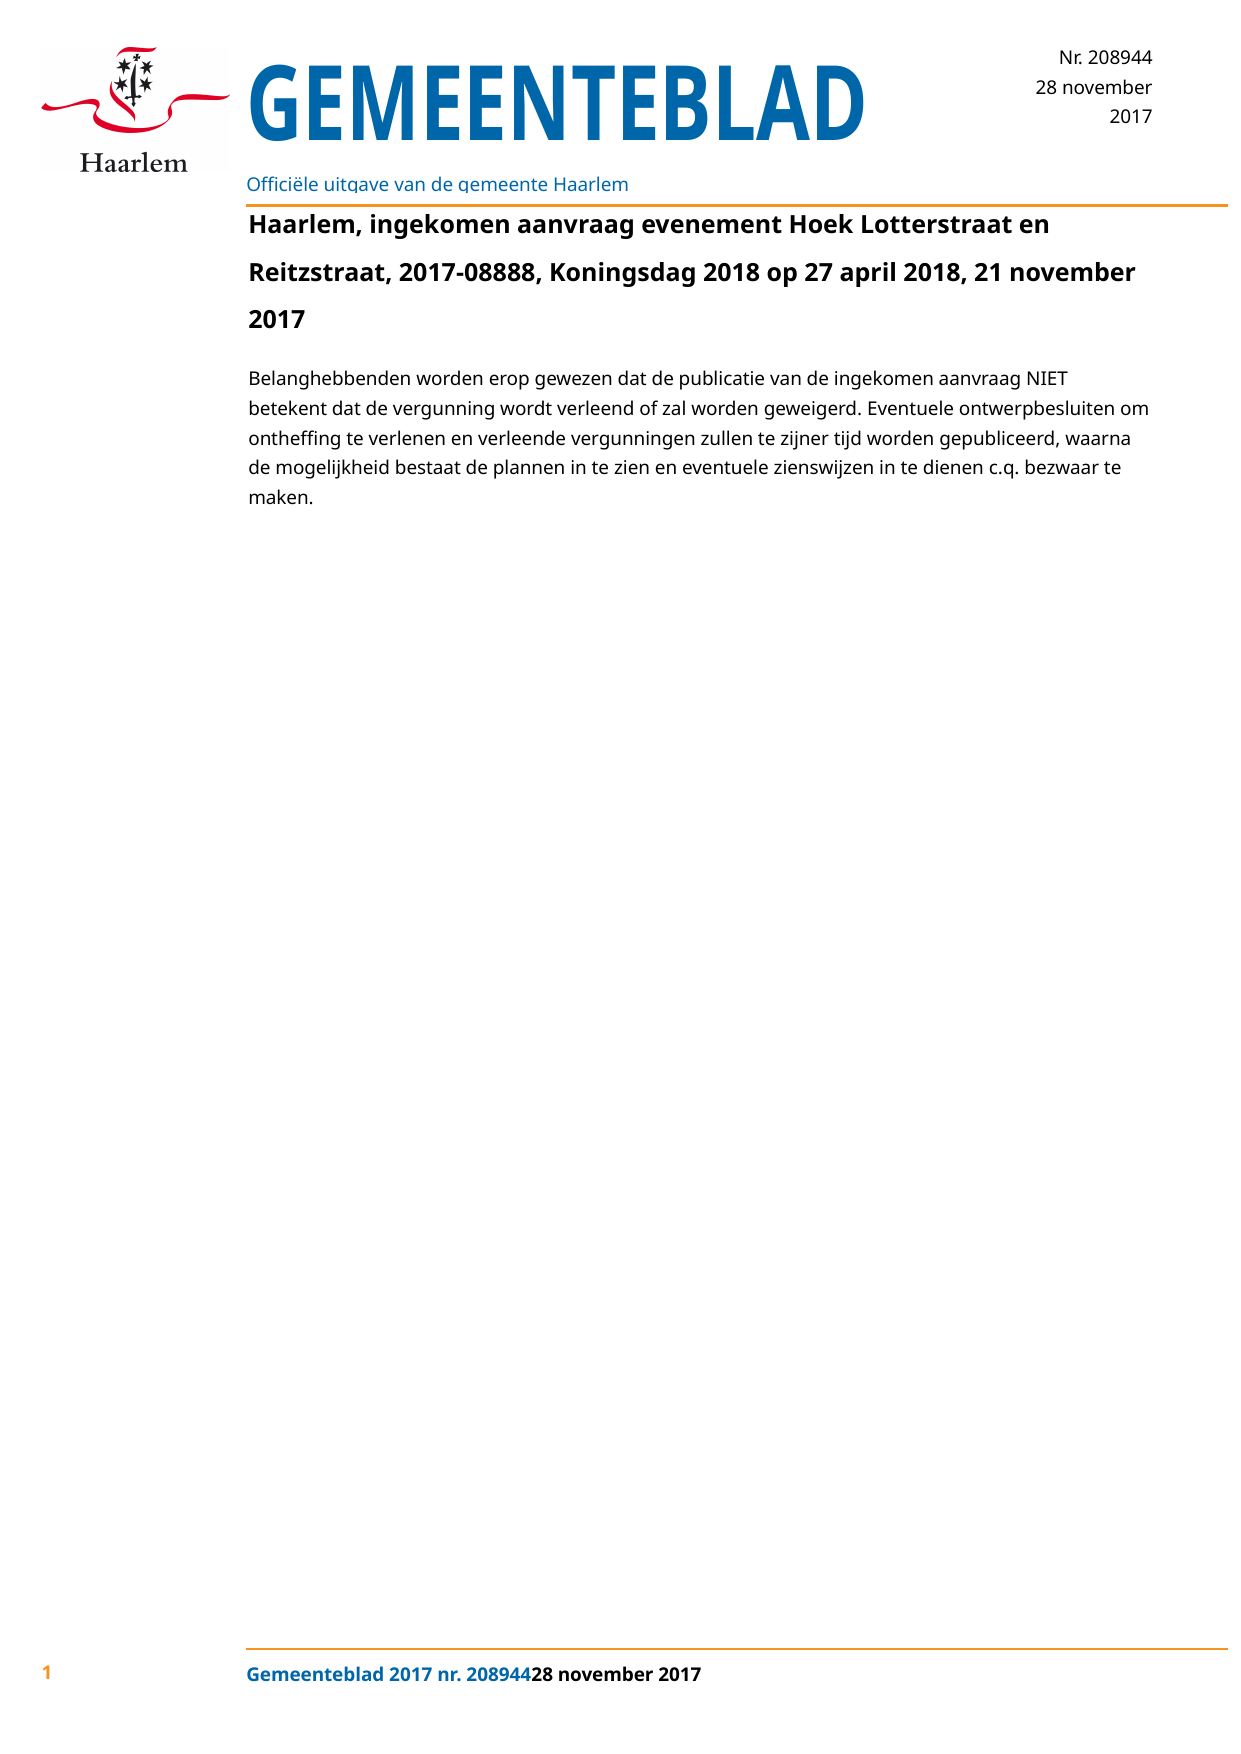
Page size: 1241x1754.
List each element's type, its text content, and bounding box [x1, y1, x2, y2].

picture [41, 47, 231, 172]
text Haarlem, ingekomen aanvraag evenement Hoek Lotterstraat en Reitzstraat, 2017-08888, Koningsdag 2018 op 27 april 2018, 21 november 2017 [248, 207, 1152, 336]
text Belanghebbenden worden erop gewezen dat de publicatie van de ingekomen aanvraag NIET betekent dat de vergunning wordt verleend of zal worden geweigerd. Eventuele ontwerpbesluiten om ontheffing te verlenen en verleende vergunningen zullen te zijner tijd worden gepubliceerd, waarna de mogelijkheid bestaat de plannen in te zien en eventuele zienswijzen in te dienen c.q. bezwaar te maken. [248, 366, 1152, 509]
